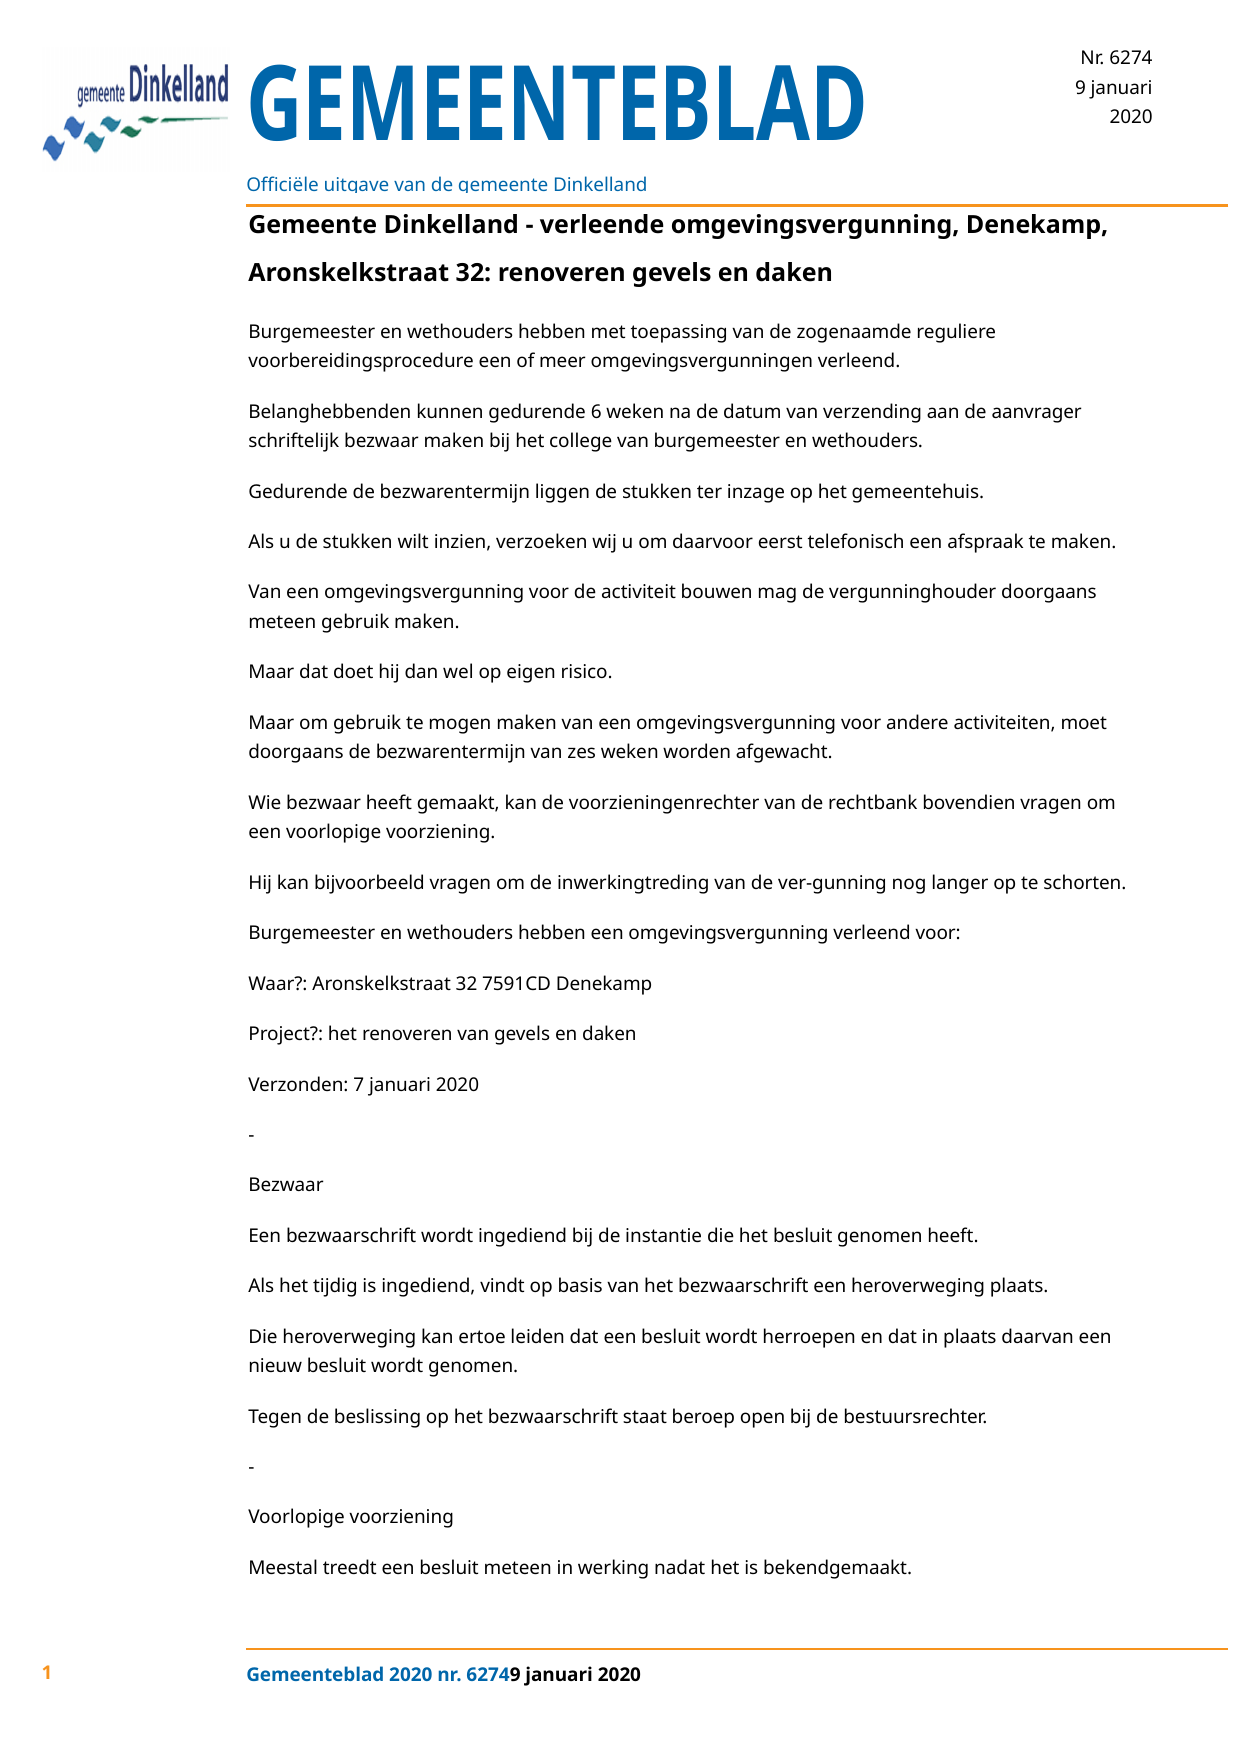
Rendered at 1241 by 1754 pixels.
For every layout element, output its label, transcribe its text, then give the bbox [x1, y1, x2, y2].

text Hij kan bijvoorbeeld vragen om de inwerkingtreding van de ver-gunning nog langer op te schorten. [248, 869, 1152, 895]
text Belanghebbenden kunnen gedurende 6 weken na de datum van verzending aan de aanvrager schriftelijk bezwaar maken bij het college van burgemeester en wethouders. [248, 398, 1152, 453]
text Bezwaar [248, 1172, 1152, 1197]
text Maar om gebruik te mogen maken van een omgevingsvergunning voor andere activiteiten, moet doorgaans de bezwarentermijn van zes weken worden afgewacht. [248, 709, 1152, 764]
text Waar?: Aronskelkstraat 32 7591CD Denekamp [248, 970, 1152, 996]
text Burgemeester en wethouders hebben met toepassing van de zogenaamde reguliere voorbereidingsprocedure een of meer omgevingsvergunningen verleend. [248, 318, 1152, 373]
text Burgemeester en wethouders hebben een omgevingsvergunning verleend voor: [248, 919, 1152, 945]
text Tegen de beslissing op het bezwaarschrift staat beroep open bij de bestuursrechter. [248, 1403, 1152, 1429]
text Van een omgevingsvergunning voor de activiteit bouwen mag de vergunninghouder doorgaans meteen gebruik maken. [248, 579, 1152, 634]
text - [248, 1121, 1152, 1147]
text Maar dat doet hij dan wel op eigen risico. [248, 659, 1152, 684]
text Een bezwaarschrift wordt ingediend bij de instantie die het besluit genomen heeft. [248, 1222, 1152, 1248]
picture [41, 47, 231, 172]
text Gedurende de bezwarentermijn liggen de stukken ter inzage op het gemeentehuis. [248, 478, 1152, 504]
text Project?: het renoveren van gevels en daken [248, 1020, 1152, 1046]
text Gemeente Dinkelland - verleende omgevingsvergunning, Denekamp, Aronskelkstraat 32: renoveren gevels en daken [248, 207, 1152, 288]
text Voorlopige voorziening [248, 1504, 1152, 1529]
text Als u de stukken wilt inzien, verzoeken wij u om daarvoor eerst telefonisch een afspraak te maken. [248, 528, 1152, 554]
text Verzonden: 7 januari 2020 [248, 1071, 1152, 1097]
text Die heroverweging kan ertoe leiden dat een besluit wordt herroepen en dat in plaats daarvan een nieuw besluit wordt genomen. [248, 1323, 1152, 1378]
text - [248, 1453, 1152, 1479]
text Als het tijdig is ingediend, vindt op basis van het bezwaarschrift een heroverweging plaats. [248, 1272, 1152, 1298]
text Wie bezwaar heeft gemaakt, kan de voorzieningenrechter van de rechtbank bovendien vragen om een voorlopige voorziening. [248, 789, 1152, 844]
text Meestal treedt een besluit meteen in werking nadat het is bekendgemaakt. [248, 1554, 1152, 1580]
